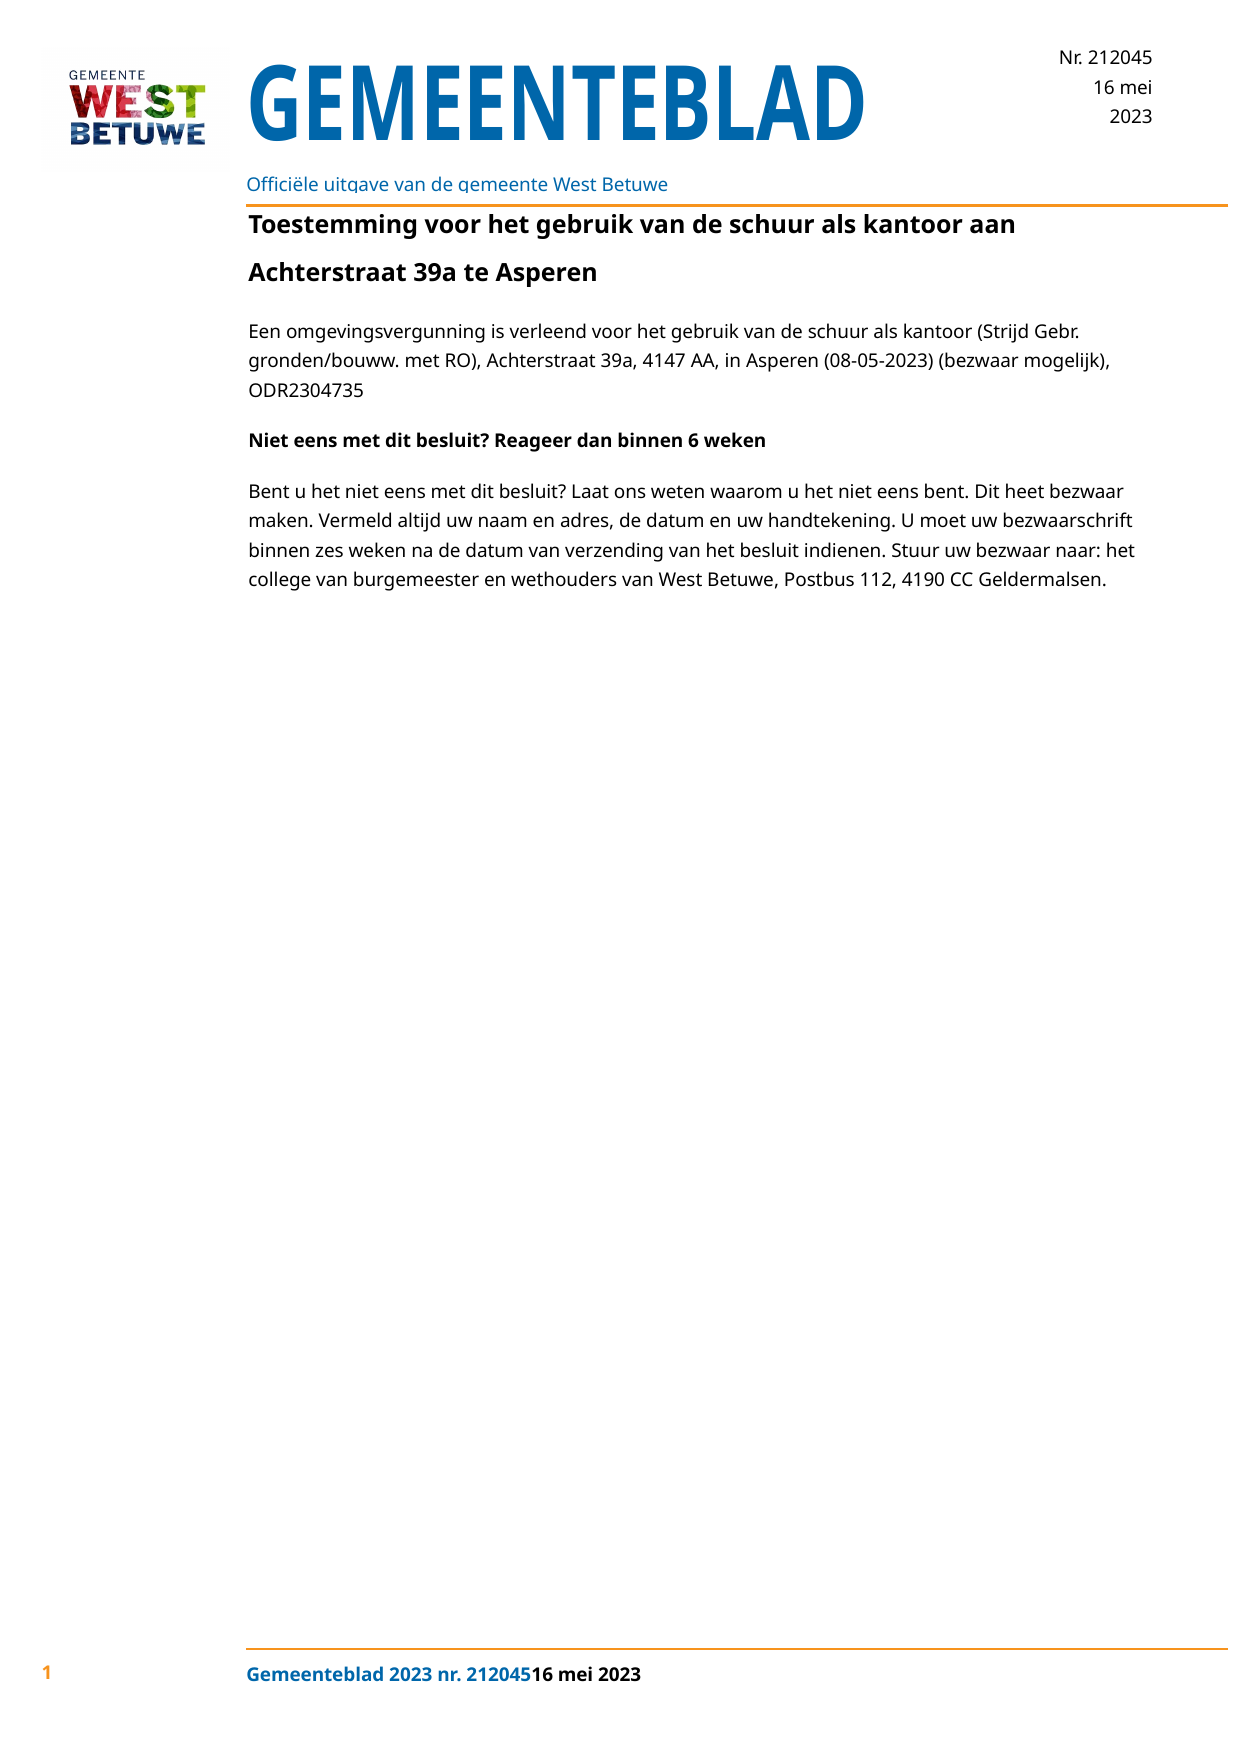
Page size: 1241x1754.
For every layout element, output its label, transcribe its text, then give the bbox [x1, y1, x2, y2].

text Bent u het niet eens met dit besluit? Laat ons weten waarom u het niet eens bent. Dit heet bezwaar maken. Vermeld altijd uw naam en adres, de datum en uw handtekening. U moet uw bezwaarschrift binnen zes weken na de datum van verzending van het besluit indienen. Stuur uw bezwaar naar: het college van burgemeester en wethouders van West Betuwe, Postbus 112, 4190 CC Geldermalsen. [248, 478, 1152, 592]
text Een omgevingsvergunning is verleend voor het gebruik van de schuur als kantoor (Strijd Gebr. gronden/bouww. met RO), Achterstraat 39a, 4147 AA, in Asperen (08-05-2023) (bezwaar mogelijk), ODR2304735 [248, 318, 1152, 403]
text Toestemming voor het gebruik van de schuur als kantoor aan Achterstraat 39a te Asperen [248, 207, 1152, 288]
picture [41, 47, 231, 172]
text Niet eens met dit besluit? Reageer dan binnen 6 weken [248, 427, 1152, 453]
